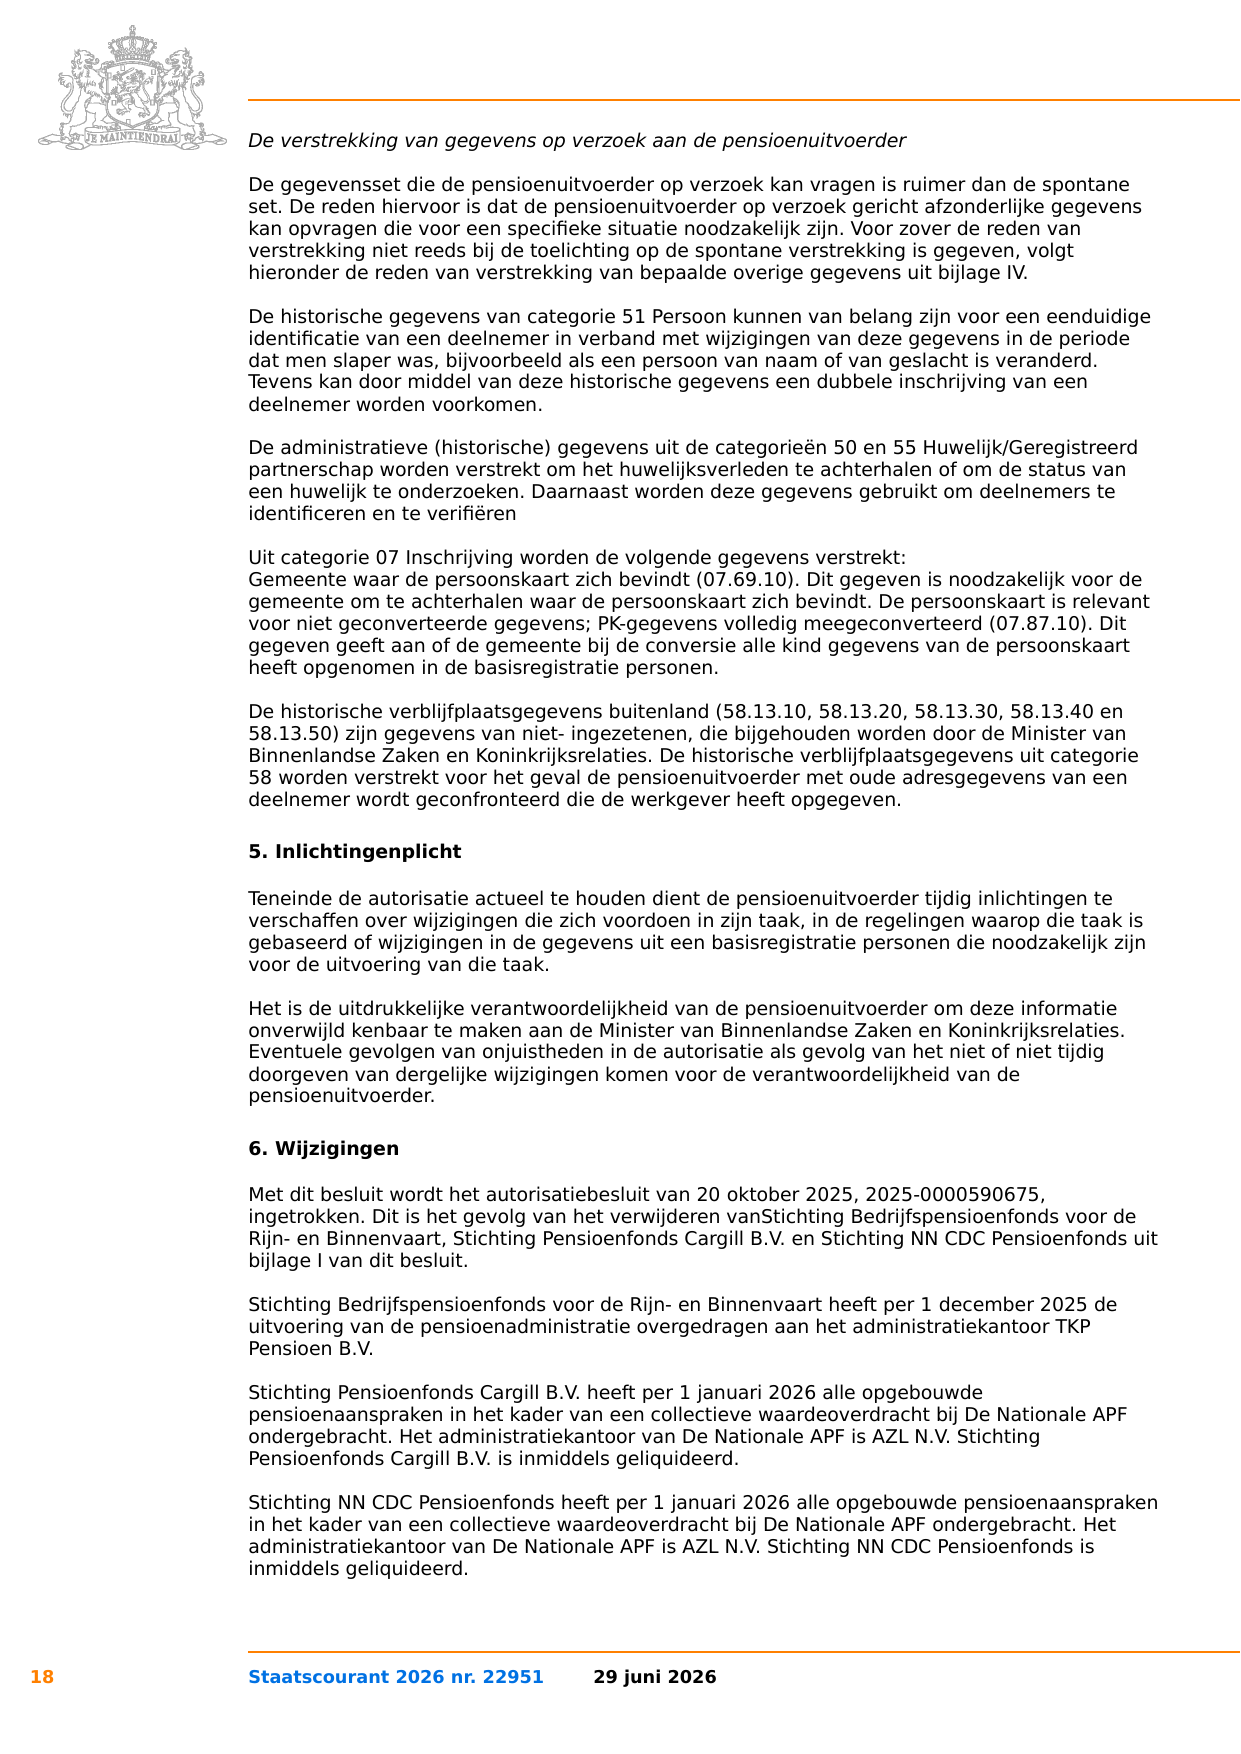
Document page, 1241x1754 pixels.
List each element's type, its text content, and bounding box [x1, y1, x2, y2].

text Uit categorie 07 Inschrijving worden de volgende gegevens verstrekt: [248, 547, 1163, 569]
text Met dit besluit wordt het autorisatiebesluit van 20 oktober 2025, 2025-0000590675, ingetrokken. Dit is het gevolg van het verwijderen vanStichting Bedrijfspensioenfonds voor de Rijn- en Binnenvaart, Stichting Pensioenfonds Cargill B.V. en Stichting NN CDC Pensioenfonds uit bijlage I van dit besluit. [248, 1184, 1163, 1272]
subtitle 6. Wijzigingen [248, 1137, 1163, 1159]
text Stichting Pensioenfonds Cargill B.V. heeft per 1 januari 2026 alle opgebouwde pensioenaanspraken in het kader van een collectieve waardeoverdracht bij De Nationale APF ondergebracht. Het administratiekantoor van De Nationale APF is AZL N.V. Stichting Pensioenfonds Cargill B.V. is inmiddels geliquideerd. [248, 1382, 1163, 1470]
text Het is de uitdrukkelijke verantwoordelijkheid van de pensioenuitvoerder om deze informatie onverwijld kenbaar te maken aan de Minister van Binnenlandse Zaken en Koninkrijksrelaties. Eventuele gevolgen van onjuistheden in de autorisatie als gevolg van het niet of niet tijdig doorgeven van dergelijke wijzigingen komen voor de verantwoordelijkheid van de pensioenuitvoerder. [248, 997, 1163, 1107]
picture [38, 25, 227, 150]
text De administratieve (historische) gegevens uit de categorieën 50 en 55 Huwelijk/Geregistreerd partnerschap worden verstrekt om het huwelijksverleden te achterhalen of om de status van een huwelijk te onderzoeken. Daarnaast worden deze gegevens gebruikt om deelnemers te identificeren en te verifiëren [248, 437, 1163, 525]
subtitle De verstrekking van gegevens op verzoek aan de pensioenuitvoerder [248, 130, 1163, 152]
text Stichting NN CDC Pensioenfonds heeft per 1 januari 2026 alle opgebouwde pensioenaanspraken in het kader van een collectieve waardeoverdracht bij De Nationale APF ondergebracht. Het administratiekantoor van De Nationale APF is AZL N.V. Stichting NN CDC Pensioenfonds is inmiddels geliquideerd. [248, 1492, 1163, 1580]
text De gegevensset die de pensioenuitvoerder op verzoek kan vragen is ruimer dan de spontane set. De reden hiervoor is dat de pensioenuitvoerder op verzoek gericht afzonderlijke gegevens kan opvragen die voor een specifieke situatie noodzakelijk zijn. Voor zover de reden van verstrekking niet reeds bij de toelichting op de spontane verstrekking is gegeven, volgt hieronder de reden van verstrekking van bepaalde overige gegevens uit bijlage IV. [248, 174, 1163, 284]
text De historische verblijfplaatsgegevens buitenland (58.13.10, 58.13.20, 58.13.30, 58.13.40 en 58.13.50) zijn gegevens van niet- ingezetenen, die bijgehouden worden door de Minister van Binnenlandse Zaken en Koninkrijksrelaties. De historische verblijfplaatsgegevens uit categorie 58 worden verstrekt voor het geval de pensioenuitvoerder met oude adresgegevens van een deelnemer wordt geconfronteerd die de werkgever heeft opgegeven. [248, 701, 1163, 811]
text De historische gegevens van categorie 51 Persoon kunnen van belang zijn voor een eenduidige identificatie van een deelnemer in verband met wijzigingen van deze gegevens in de periode dat men slaper was, bijvoorbeeld als een persoon van naam of van geslacht is veranderd. Tevens kan door middel van deze historische gegevens een dubbele inschrijving van een deelnemer worden voorkomen. [248, 306, 1163, 415]
text Teneinde de autorisatie actueel te houden dient de pensioenuitvoerder tijdig inlichtingen te verschaffen over wijzigingen die zich voordoen in zijn taak, in de regelingen waarop die taak is gebaseerd of wijzigingen in de gegevens uit een basisregistratie personen die noodzakelijk zijn voor de uitvoering van die taak. [248, 888, 1163, 976]
subtitle 5. Inlichtingenplicht [248, 841, 1163, 863]
text Stichting Bedrijfspensioenfonds voor de Rijn- en Binnenvaart heeft per 1 december 2025 de uitvoering van de pensioenadministratie overgedragen aan het administratiekantoor TKP Pensioen B.V. [248, 1294, 1163, 1360]
text Gemeente waar de persoonskaart zich bevindt (07.69.10). Dit gegeven is noodzakelijk voor de gemeente om te achterhalen waar de persoonskaart zich bevindt. De persoonskaart is relevant voor niet geconverteerde gegevens; PK-gegevens volledig meegeconverteerd (07.87.10). Dit gegeven geeft aan of de gemeente bij de conversie alle kind gegevens van de persoonskaart heeft opgenomen in de basisregistratie personen. [248, 569, 1163, 679]
